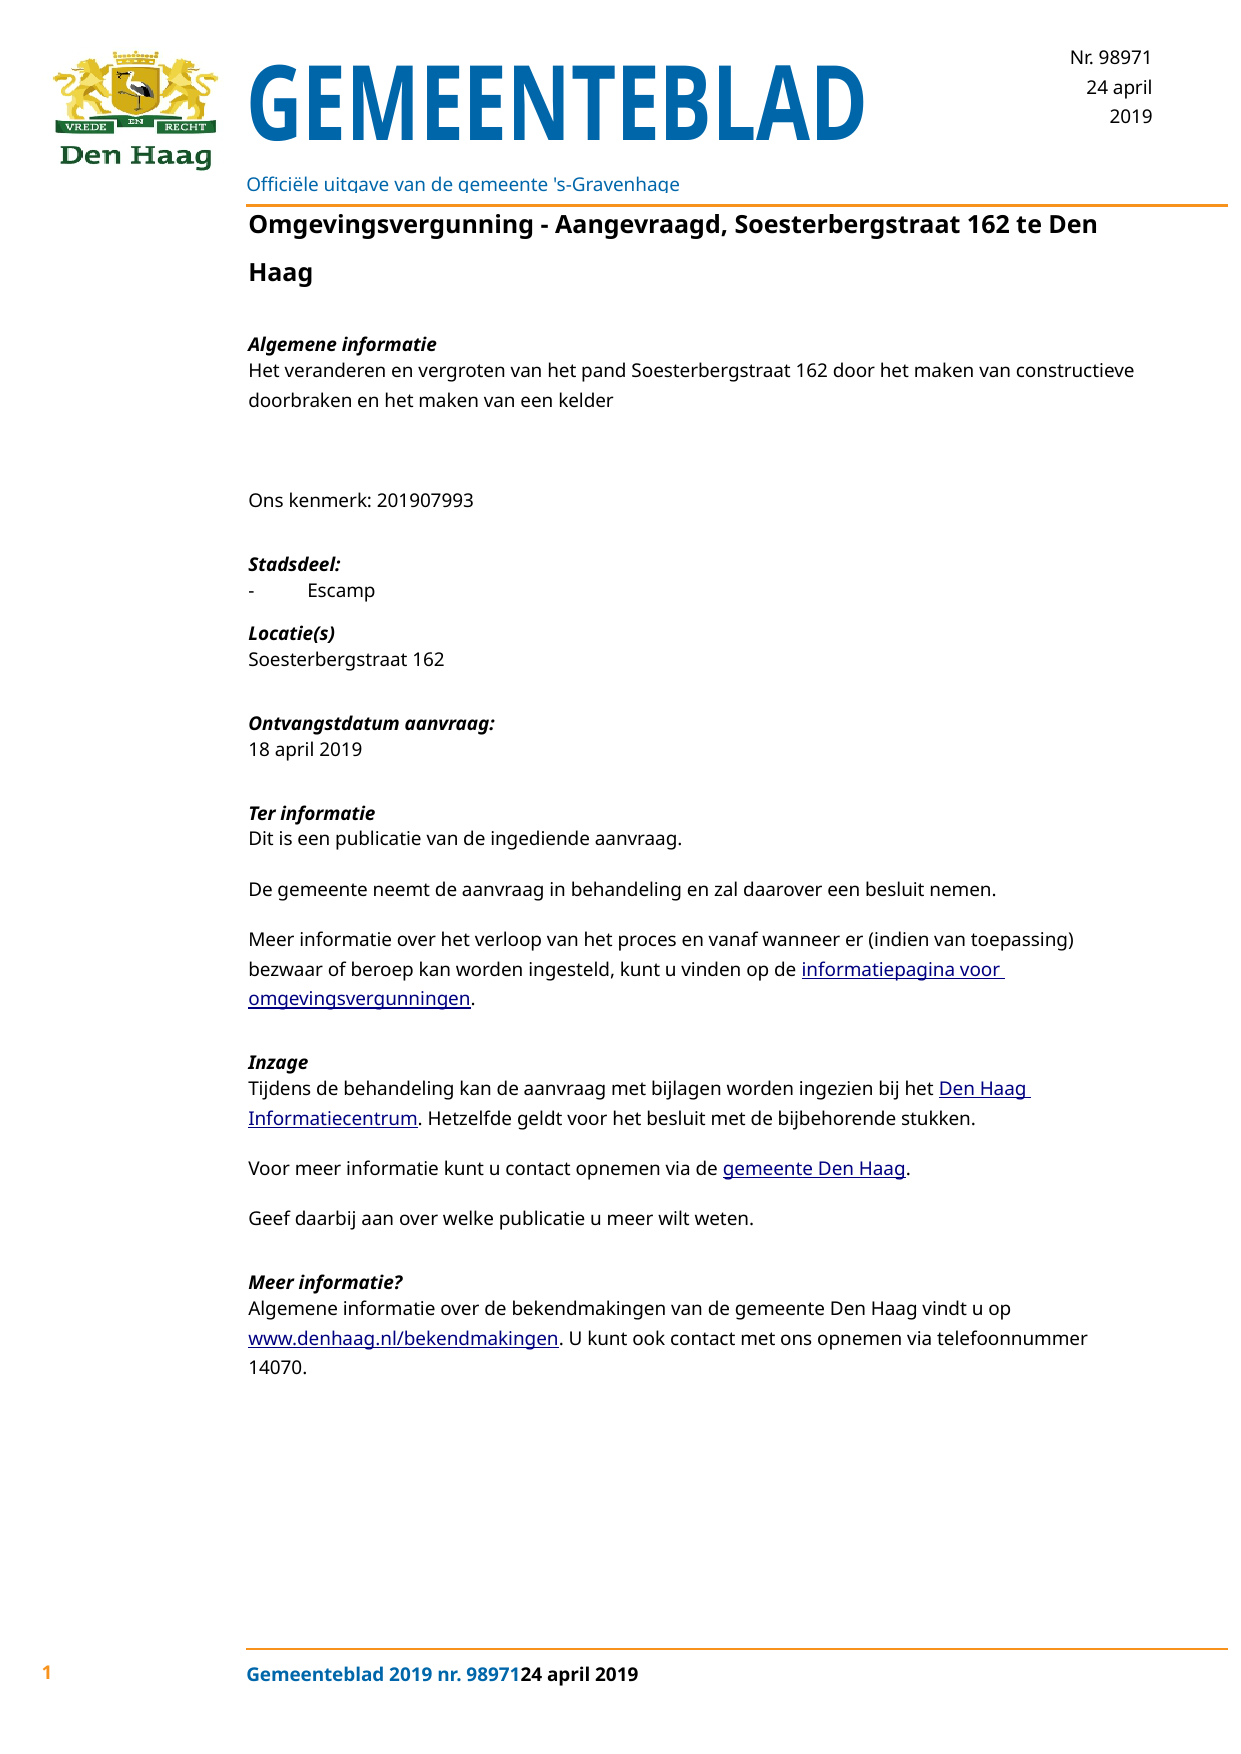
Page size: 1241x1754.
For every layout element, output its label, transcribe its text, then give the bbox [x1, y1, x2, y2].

text Omgevingsvergunning - Aangevraagd, Soesterbergstraat 162 te Den Haag [248, 207, 1152, 288]
text Meer informatie over het verloop van het proces en vanaf wanneer er (indien van toepassing) bezwaar of beroep kan worden ingesteld, kunt u vinden op de informatiepagina voor omgevingsvergunningen. [248, 926, 1152, 1011]
picture [41, 47, 231, 172]
text Meer informatie? [248, 1269, 1152, 1295]
text Algemene informatie over de bekendmakingen van de gemeente Den Haag vindt u op www.denhaag.nl/bekendmakingen. U kunt ook contact met ons opnemen via telefoonnummer 14070. [248, 1295, 1152, 1380]
text Locatie(s) [248, 620, 1152, 646]
text Stadsdeel: [248, 552, 1152, 577]
text Dit is een publicatie van de ingediende aanvraag. [248, 826, 1152, 851]
text Tijdens de behandeling kan de aanvraag met bijlagen worden ingezien bij het Den Haag Informatiecentrum. Hetzelfde geldt voor het besluit met de bijbehorende stukken. [248, 1075, 1152, 1131]
text Ons kenmerk: 201907993 [248, 488, 1152, 513]
text Ontvangstdatum aanvraag: [248, 710, 1152, 736]
text Inzage [248, 1049, 1152, 1075]
text 18 april 2019 [248, 736, 1152, 762]
text Soesterbergstraat 162 [248, 646, 1152, 672]
list Escamp [248, 577, 1152, 603]
text Algemene informatie [248, 331, 1152, 357]
text Ter informatie [248, 800, 1152, 826]
text Het veranderen en vergroten van het pand Soesterbergstraat 162 door het maken van constructieve doorbraken en het maken van een kelder [248, 357, 1152, 412]
text Geef daarbij aan over welke publicatie u meer wilt weten. [248, 1206, 1152, 1231]
text Voor meer informatie kunt u contact opnemen via de gemeente Den Haag. [248, 1155, 1152, 1181]
text De gemeente neemt de aanvraag in behandeling en zal daarover een besluit nemen. [248, 876, 1152, 902]
